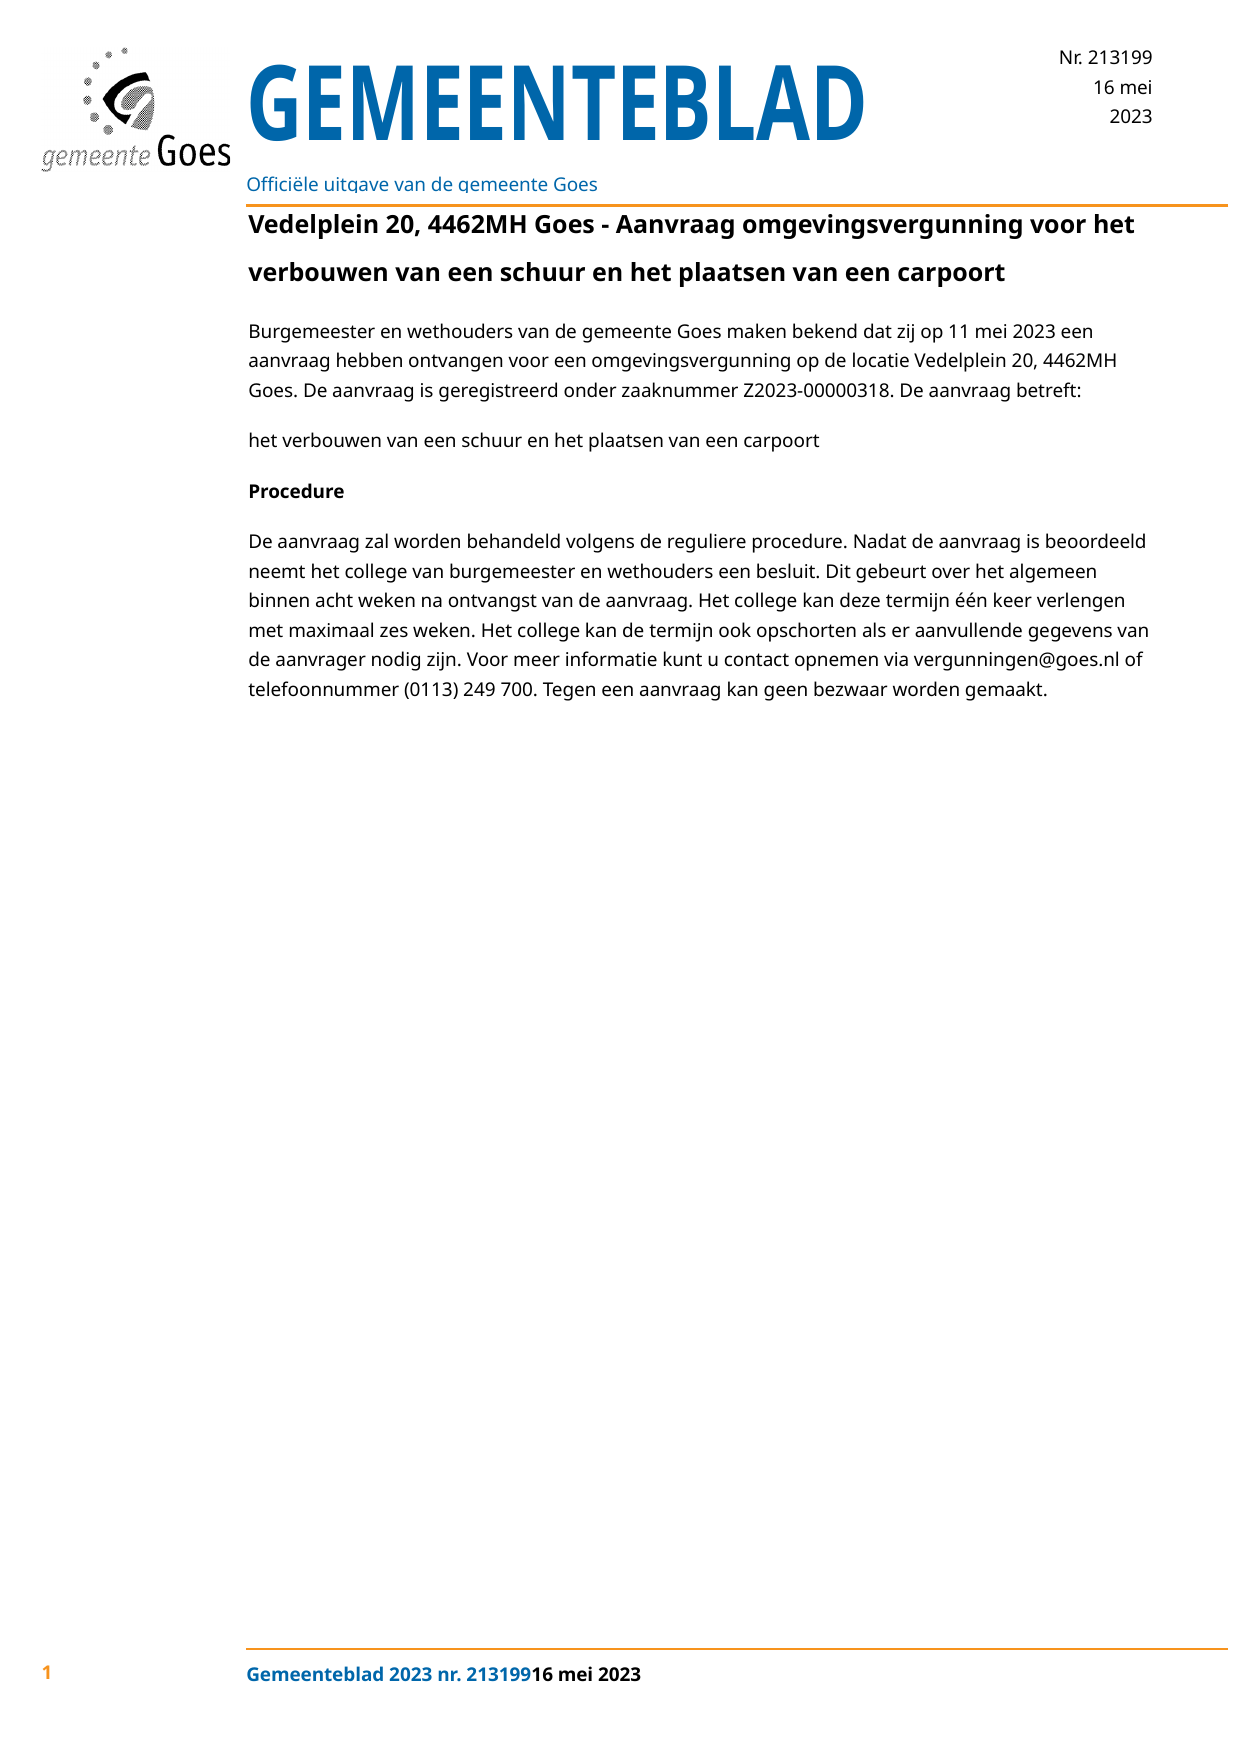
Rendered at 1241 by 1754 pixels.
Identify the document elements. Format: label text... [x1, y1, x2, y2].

text Procedure [248, 478, 1152, 504]
picture [41, 47, 231, 172]
text Vedelplein 20, 4462MH Goes - Aanvraag omgevingsvergunning voor het verbouwen van een schuur en het plaatsen van een carpoort [248, 207, 1152, 288]
text het verbouwen van een schuur en het plaatsen van een carpoort [248, 427, 1152, 453]
text De aanvraag zal worden behandeld volgens de reguliere procedure. Nadat de aanvraag is beoordeeld neemt het college van burgemeester en wethouders een besluit. Dit gebeurt over het algemeen binnen acht weken na ontvangst van de aanvraag. Het college kan deze termijn één keer verlengen met maximaal zes weken. Het college kan de termijn ook opschorten als er aanvullende gegevens van de aanvrager nodig zijn. Voor meer informatie kunt u contact opnemen via vergunningen@goes.nl of telefoonnummer (0113) 249 700. Tegen een aanvraag kan geen bezwaar worden gemaakt. [248, 528, 1152, 702]
text Burgemeester en wethouders van de gemeente Goes maken bekend dat zij op 11 mei 2023 een aanvraag hebben ontvangen voor een omgevingsvergunning op de locatie Vedelplein 20, 4462MH Goes. De aanvraag is geregistreerd onder zaaknummer Z2023-00000318. De aanvraag betreft: [248, 318, 1152, 403]
